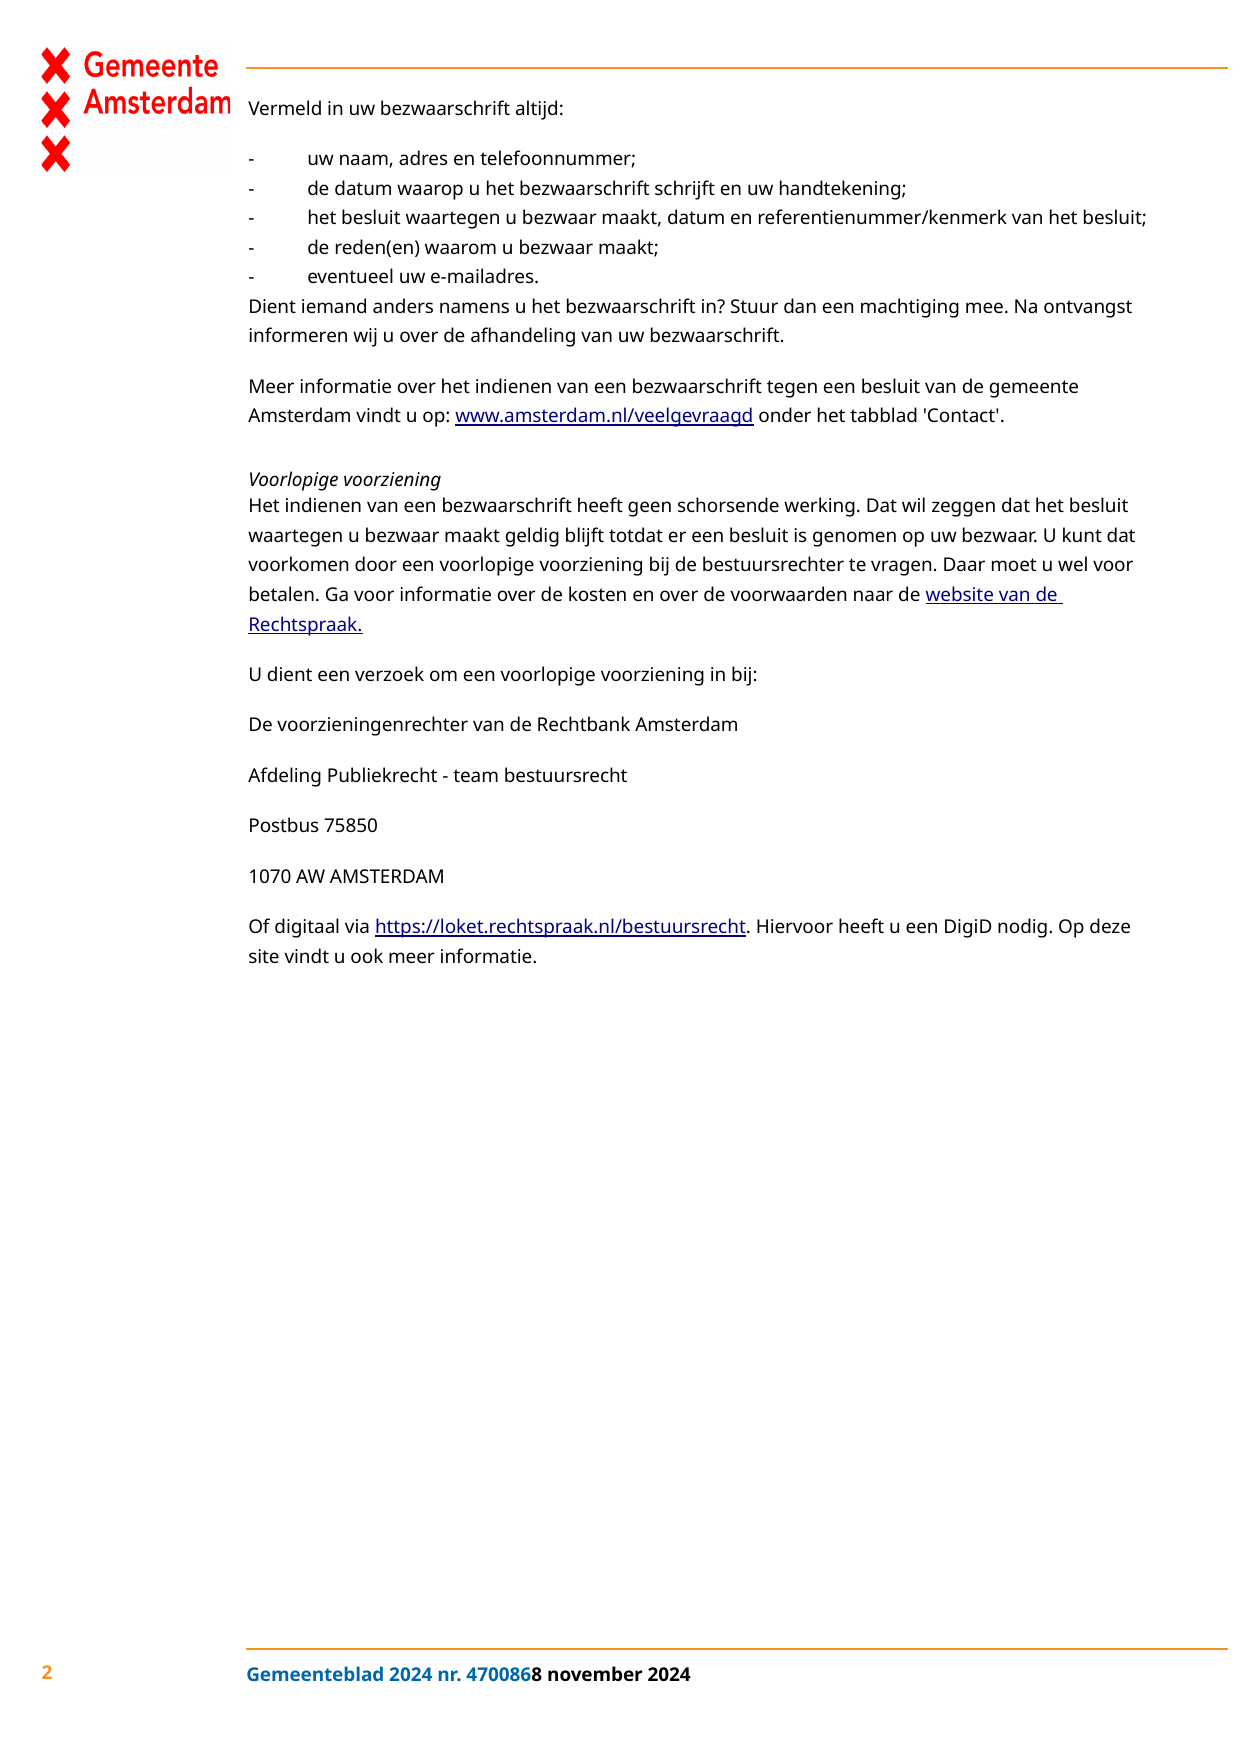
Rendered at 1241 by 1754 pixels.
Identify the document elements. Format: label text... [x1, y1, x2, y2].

text Postbus 75850 [248, 812, 1152, 838]
text Afdeling Publiekrecht - team bestuursrecht [248, 762, 1152, 788]
list de reden(en) waarom u bezwaar maakt; [248, 234, 1152, 260]
list uw naam, adres en telefoonnummer; [248, 145, 1152, 171]
list het besluit waartegen u bezwaar maakt, datum en referentienummer/kenmerk van het besluit; [248, 204, 1152, 230]
text Het indienen van een bezwaarschrift heeft geen schorsende werking. Dat wil zeggen dat het besluit waartegen u bezwaar maakt geldig blijft totdat er een besluit is genomen op uw bezwaar. U kunt dat voorkomen door een voorlopige voorziening bij de bestuursrechter te vragen. Daar moet u wel voor betalen. Ga voor informatie over de kosten en over de voorwaarden naar de website van de Rechtspraak. [248, 492, 1152, 636]
text Dient iemand anders namens u het bezwaarschrift in? Stuur dan een machtiging mee. Na ontvangst informeren wij u over de afhandeling van uw bezwaarschrift. [248, 293, 1152, 348]
picture [41, 47, 231, 172]
list de datum waarop u het bezwaarschrift schrijft en uw handtekening; [248, 175, 1152, 201]
text Vermeld in uw bezwaarschrift altijd: [248, 95, 1152, 121]
text 1070 AW AMSTERDAM [248, 863, 1152, 888]
text U dient een verzoek om een voorlopige voorziening in bij: [248, 661, 1152, 687]
list eventueel uw e-mailadres. [248, 263, 1152, 289]
text Meer informatie over het indienen van een bezwaarschrift tegen een besluit van de gemeente Amsterdam vindt u op: www.amsterdam.nl/veelgevraagd onder het tabblad 'Contact'. [248, 373, 1152, 428]
text Of digitaal via https://loket.rechtspraak.nl/bestuursrecht. Hiervoor heeft u een DigiD nodig. Op deze site vindt u ook meer informatie. [248, 913, 1152, 968]
text Voorlopige voorziening [248, 467, 1152, 492]
text De voorzieningenrechter van de Rechtbank Amsterdam [248, 712, 1152, 737]
